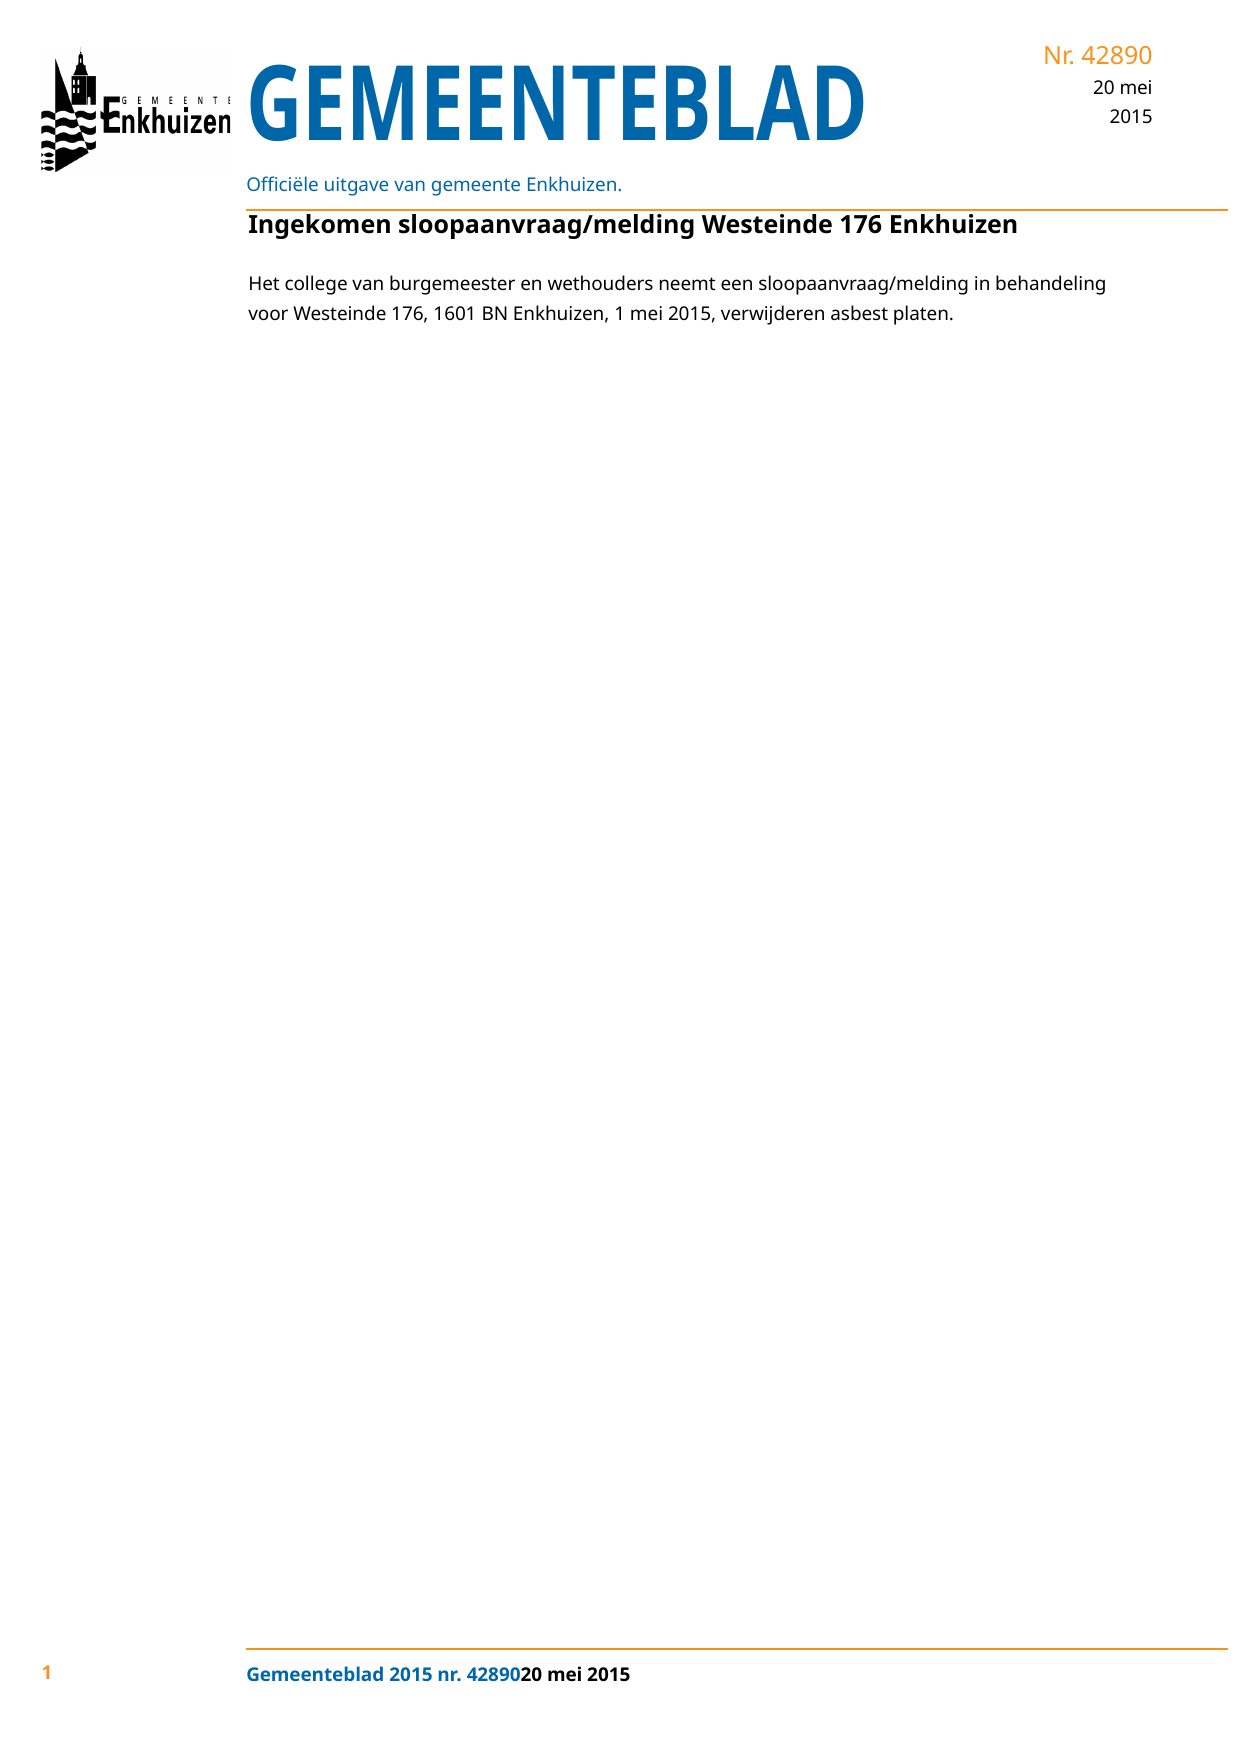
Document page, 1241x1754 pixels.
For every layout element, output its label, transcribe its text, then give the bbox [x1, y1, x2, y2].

text Het college van burgemeester en wethouders neemt een sloopaanvraag/melding in behandeling voor Westeinde 176, 1601 BN Enkhuizen, 1 mei 2015, verwijderen asbest platen. [248, 270, 1152, 326]
text Ingekomen sloopaanvraag/melding Westeinde 176 Enkhuizen [248, 211, 1152, 241]
picture [41, 47, 231, 172]
